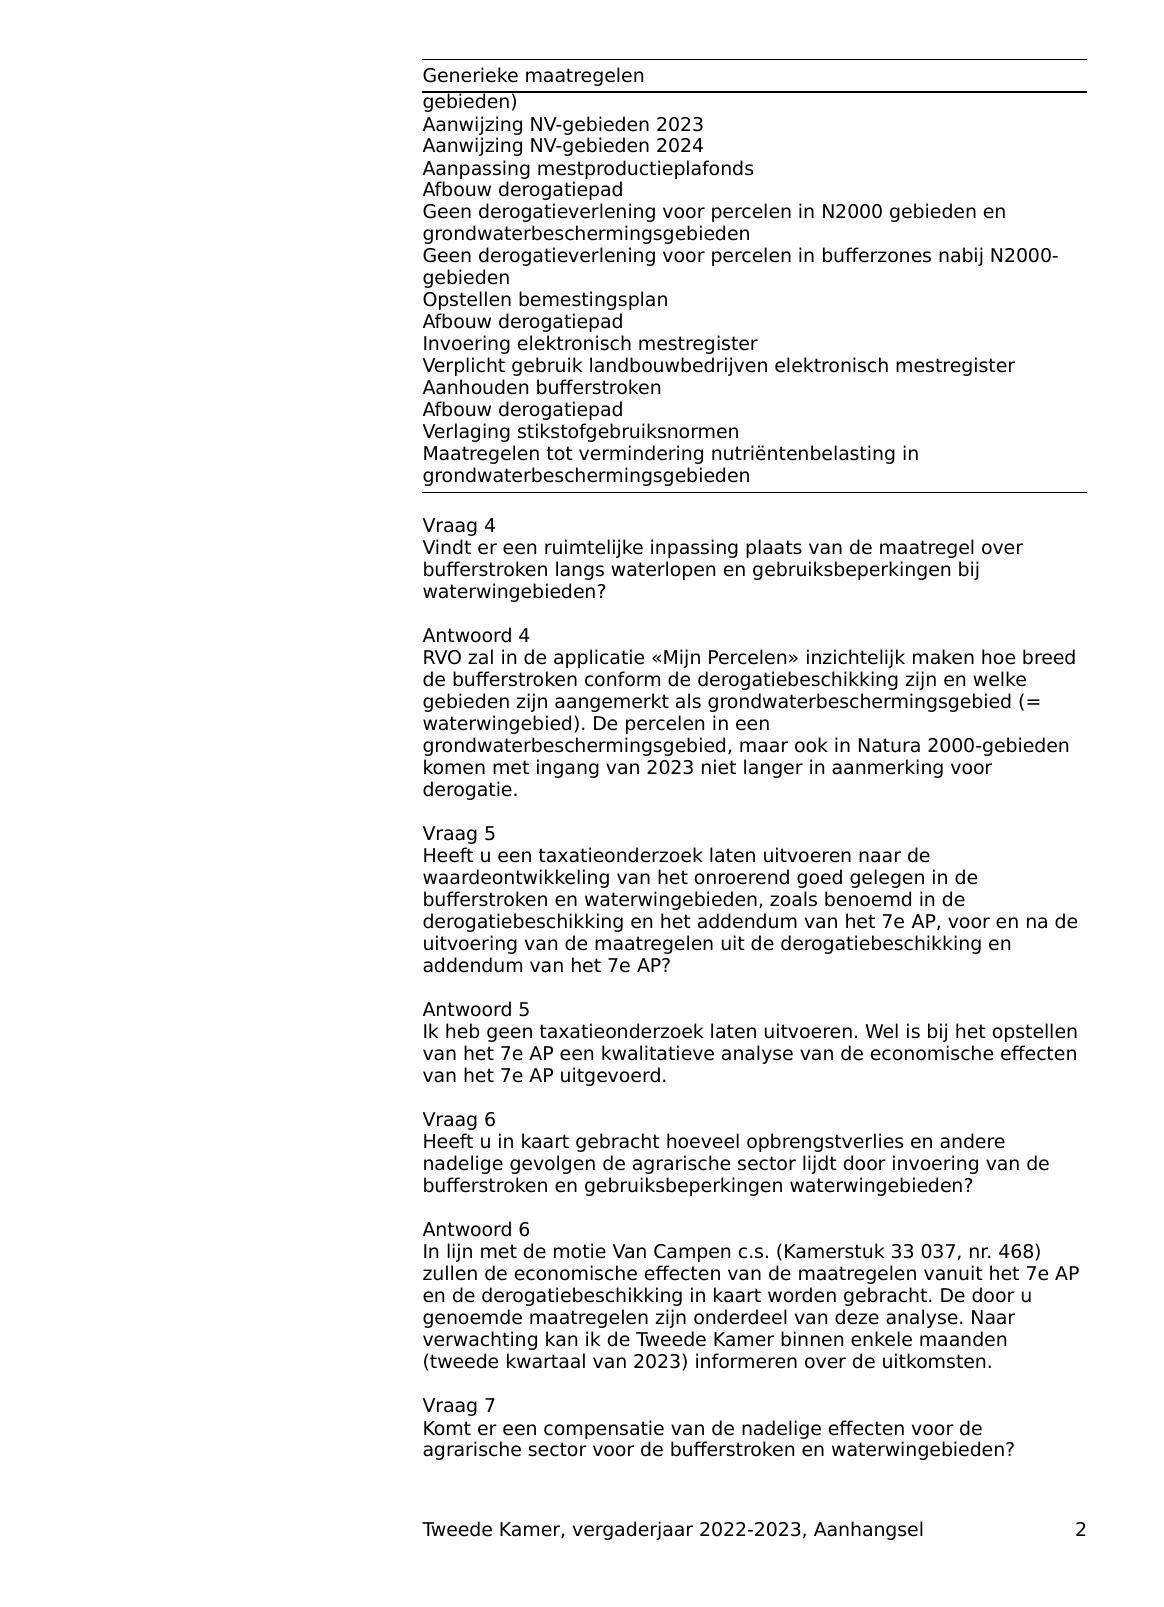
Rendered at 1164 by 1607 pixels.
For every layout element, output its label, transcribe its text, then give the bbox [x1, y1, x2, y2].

table_header Generieke maatregelen [422, 60, 1087, 91]
text Antwoord 6 [422, 1219, 1087, 1241]
table_cell Invoering elektronisch mestregister [422, 333, 1087, 355]
text Antwoord 5 [422, 999, 1087, 1021]
text Antwoord 4 [422, 625, 1087, 647]
table_cell Opstellen bemestingsplan [422, 289, 1087, 311]
text Ik heb geen taxatieonderzoek laten uitvoeren. Wel is bij het opstellen van het 7e AP een kwalitatieve analyse van de economische effecten van het 7e AP uitgevoerd. [422, 1021, 1087, 1087]
text Heeft u een taxatieonderzoek laten uitvoeren naar de waardeontwikkeling van het onroerend goed gelegen in de bufferstroken en waterwingebieden, zoals benoemd in de derogatiebeschikking en het addendum van het 7e AP, voor en na de uitvoering van de maatregelen uit de derogatiebeschikking en addendum van het 7e AP? [422, 845, 1087, 977]
table_cell Maatregelen tot vermindering nutriëntenbelasting in grondwaterbeschermingsgebieden [422, 443, 1087, 492]
text Vraag 7 [422, 1395, 1087, 1417]
text RVO zal in de applicatie «Mijn Percelen» inzichtelijk maken hoe breed de bufferstroken conform de derogatiebeschikking zijn en welke gebieden zijn aangemerkt als grondwaterbeschermingsgebied (= waterwingebied). De percelen in een grondwaterbeschermingsgebied, maar ook in Natura 2000-gebieden komen met ingang van 2023 niet langer in aanmerking voor derogatie. [422, 647, 1087, 801]
text Vindt er een ruimtelijke inpassing plaats van de maatregel over bufferstroken langs waterlopen en gebruiksbeperkingen bij waterwingebieden? [422, 537, 1087, 603]
table_cell Geen derogatieverlening voor percelen in bufferzones nabij N2000-gebieden [422, 245, 1087, 289]
text Vraag 5 [422, 823, 1087, 845]
text Komt er een compensatie van de nadelige effecten voor de agrarische sector voor de bufferstroken en waterwingebieden? [422, 1417, 1087, 1461]
table_cell Verplicht gebruik landbouwbedrijven elektronisch mestregister [422, 355, 1087, 377]
table_cell gebieden) [422, 93, 1087, 113]
table_cell Verlaging stikstofgebruiksnormen [422, 421, 1087, 443]
text In lijn met de motie Van Campen c.s. (Kamerstuk 33 037, nr. 468) zullen de economische effecten van de maatregelen vanuit het 7e AP en de derogatiebeschikking in kaart worden gebracht. De door u genoemde maatregelen zijn onderdeel van deze analyse. Naar verwachting kan ik de Tweede Kamer binnen enkele maanden (tweede kwartaal van 2023) informeren over de uitkomsten. [422, 1241, 1087, 1373]
text Vraag 6 [422, 1109, 1087, 1131]
table_cell Afbouw derogatiepad [422, 179, 1087, 201]
table_cell Aanwijzing NV-gebieden 2023 [422, 114, 1087, 135]
table_cell Aanwijzing NV-gebieden 2024 [422, 135, 1087, 157]
table_cell Geen derogatieverlening voor percelen in N2000 gebieden en grondwaterbeschermingsgebieden [422, 201, 1087, 245]
table_cell Aanpassing mestproductieplafonds [422, 158, 1087, 179]
text Vraag 4 [422, 515, 1087, 537]
table_cell Afbouw derogatiepad [422, 399, 1087, 421]
table_cell Afbouw derogatiepad [422, 311, 1087, 333]
table_cell Aanhouden bufferstroken [422, 377, 1087, 399]
text Heeft u in kaart gebracht hoeveel opbrengstverlies en andere nadelige gevolgen de agrarische sector lijdt door invoering van de bufferstroken en gebruiksbeperkingen waterwingebieden? [422, 1131, 1087, 1197]
